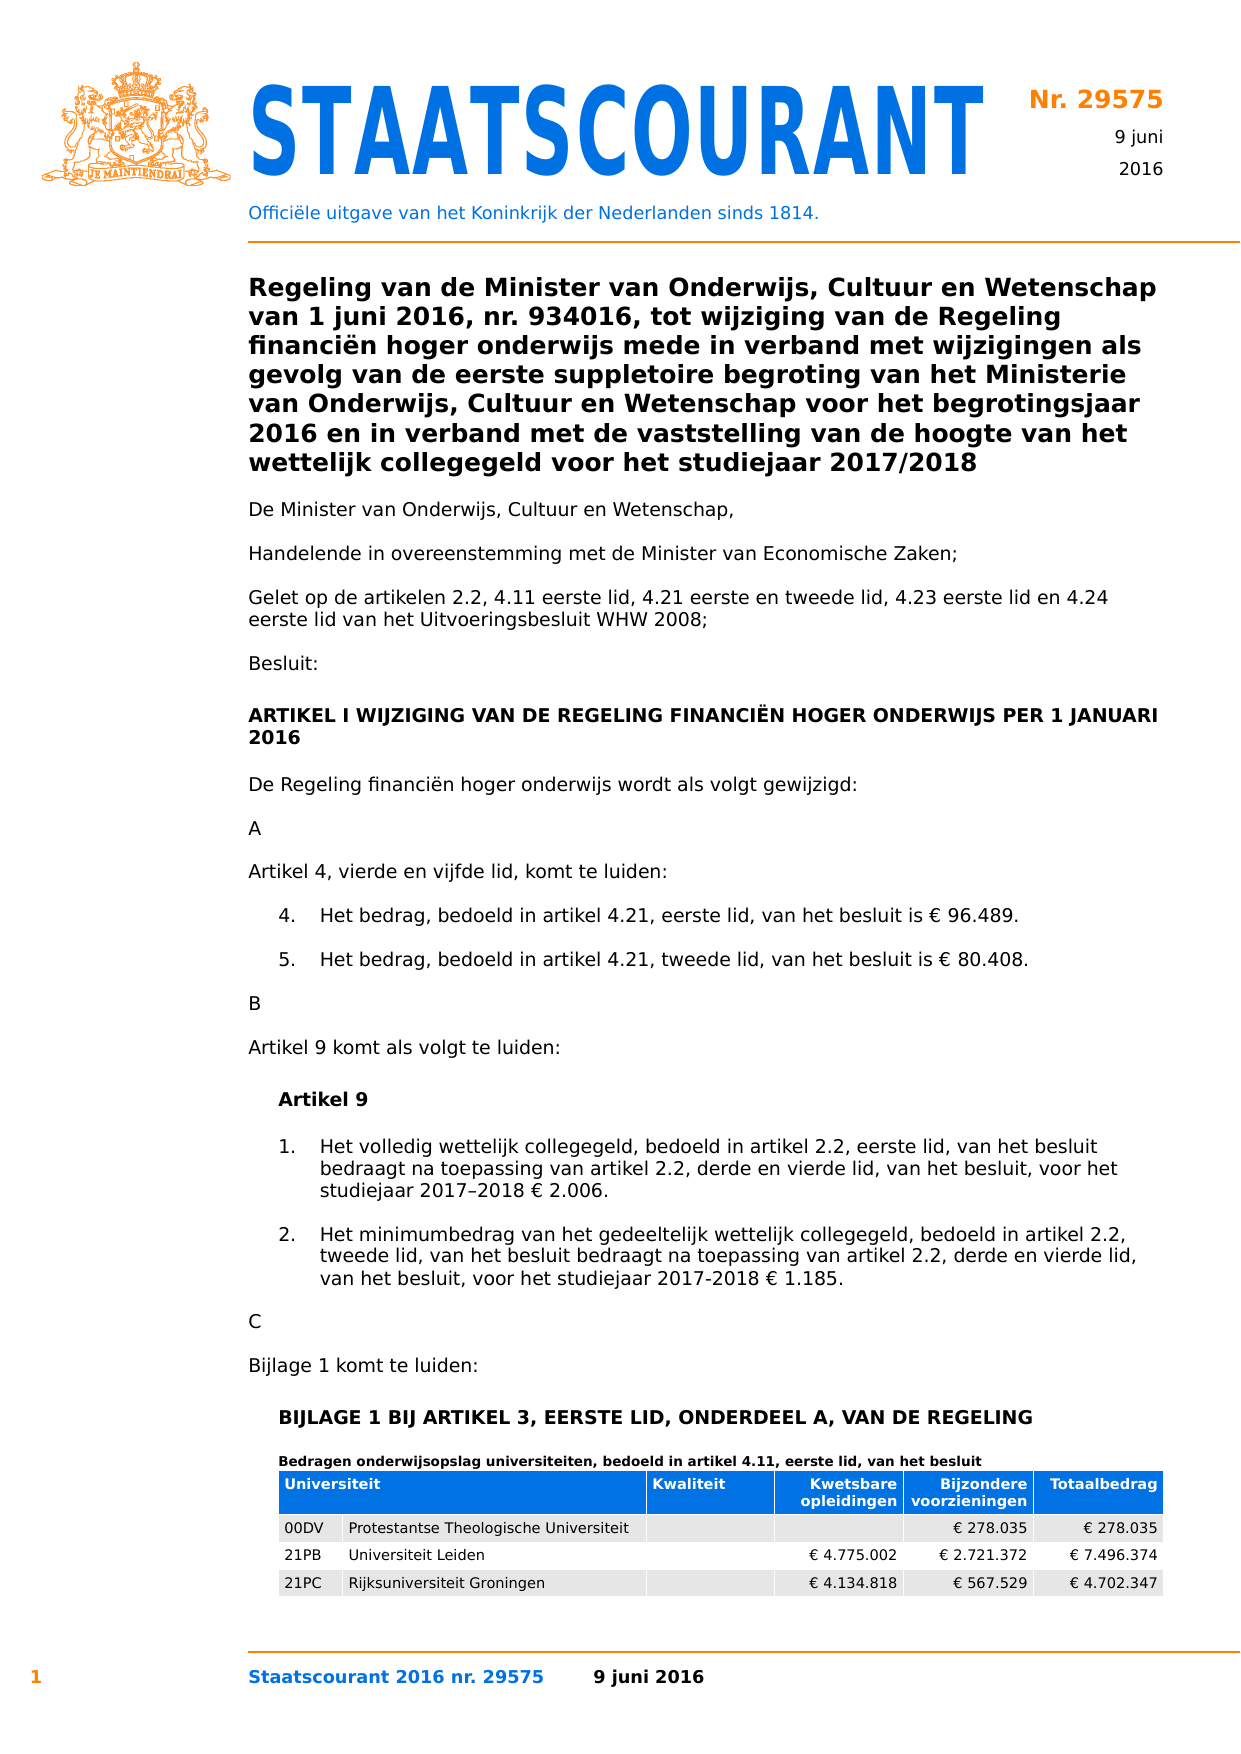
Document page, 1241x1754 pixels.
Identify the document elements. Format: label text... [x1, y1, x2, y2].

table_cell 9 juni [998, 121, 1240, 153]
table_cell 2016 [998, 153, 1240, 203]
subtitle Regeling van de Minister van Onderwijs, Cultuur en Wetenschap van 1 juni 2016, nr. 934016, tot wijziging van de Regeling financiën hoger onderwijs mede in verband met wijzigingen als gevolg van de eerste suppletoire begroting van het Ministerie van Onderwijs, Cultuur en Wetenschap voor het begrotingsjaar 2016 en in verband met de vaststelling van de hoogte van het wettelijk collegegeld voor het studiejaar 2017/2018 [248, 273, 1163, 477]
table_cell [647, 1543, 774, 1569]
text B [248, 993, 1163, 1015]
subtitle BIJLAGE 1 BIJ ARTIKEL 3, EERSTE LID, ONDERDEEL A, VAN DE REGELING [278, 1407, 1163, 1429]
text De Regeling financiën hoger onderwijs wordt als volgt gewijzigd: [248, 773, 1163, 796]
table_cell Kwaliteit [647, 1471, 774, 1514]
table_cell Kwetsbare opleidingen [775, 1471, 903, 1514]
table_cell € 2.721.372 [904, 1543, 1033, 1569]
text 2. Het minimumbedrag van het gedeeltelijk wettelijk collegegeld, bedoeld in artikel 2.2, tweede lid, van het besluit bedraagt na toepassing van artikel 2.2, derde en vierde lid, van het besluit, voor het studiejaar 2017-2018 € 1.185. [278, 1223, 1163, 1289]
table_cell [647, 1570, 774, 1596]
table_cell 21PB [279, 1543, 342, 1569]
text 5. Het bedrag, bedoeld in artikel 4.21, tweede lid, van het besluit is € 80.408. [278, 949, 1163, 971]
text Artikel 9 komt als volgt te luiden: [248, 1037, 1163, 1059]
table_cell € 4.775.002 [775, 1543, 903, 1569]
table_header [25, 62, 248, 241]
table_cell € 567.529 [904, 1570, 1033, 1596]
table_cell € 4.702.347 [1034, 1570, 1163, 1596]
table_header Nr. 29575 [998, 62, 1240, 121]
text Artikel 4, vierde en vijfde lid, komt te luiden: [248, 861, 1163, 883]
text De Minister van Onderwijs, Cultuur en Wetenschap, [248, 499, 1163, 521]
table_cell Officiële uitgave van het Koninkrijk der Nederlanden sinds 1814. [248, 203, 1240, 241]
picture [41, 62, 231, 186]
text 4. Het bedrag, bedoeld in artikel 4.21, eerste lid, van het besluit is € 96.489. [278, 905, 1163, 927]
table_cell 21PC [279, 1570, 342, 1596]
table_header STAATSCOURANT [248, 62, 998, 203]
text C [248, 1311, 1163, 1333]
text Handelende in overeenstemming met de Minister van Economische Zaken; [248, 543, 1163, 565]
subtitle Artikel 9 [278, 1089, 1163, 1111]
table_cell Bijzondere voorzieningen [904, 1471, 1033, 1514]
text Bijlage 1 komt te luiden: [248, 1355, 1163, 1377]
table_cell € 4.134.818 [775, 1570, 903, 1596]
table_cell Universiteit [279, 1471, 646, 1514]
table_header Bedragen onderwijsopslag universiteiten, bedoeld in artikel 4.11, eerste lid, van het besluit [278, 1454, 1163, 1470]
table_cell 00DV [279, 1515, 342, 1542]
table_cell Rijksuniversiteit Groningen [343, 1570, 646, 1596]
text Besluit: [248, 653, 1163, 674]
text 1. Het volledig wettelijk collegegeld, bedoeld in artikel 2.2, eerste lid, van het besluit bedraagt na toepassing van artikel 2.2, derde en vierde lid, van het besluit, voor het studiejaar 2017–2018 € 2.006. [278, 1136, 1163, 1202]
text A [248, 817, 1163, 839]
table_cell [775, 1515, 903, 1542]
table_cell [647, 1515, 774, 1542]
table_cell € 278.035 [1034, 1515, 1163, 1542]
table_cell Protestantse Theologische Universiteit [343, 1515, 646, 1542]
table_cell Totaalbedrag [1034, 1471, 1163, 1514]
table_cell € 7.496.374 [1034, 1543, 1163, 1569]
subtitle ARTIKEL I WIJZIGING VAN DE REGELING FINANCIËN HOGER ONDERWIJS PER 1 JANUARI 2016 [248, 704, 1163, 748]
text Gelet op de artikelen 2.2, 4.11 eerste lid, 4.21 eerste en tweede lid, 4.23 eerste lid en 4.24 eerste lid van het Uitvoeringsbesluit WHW 2008; [248, 587, 1163, 631]
table_cell € 278.035 [904, 1515, 1033, 1542]
table_cell Universiteit Leiden [343, 1543, 646, 1569]
